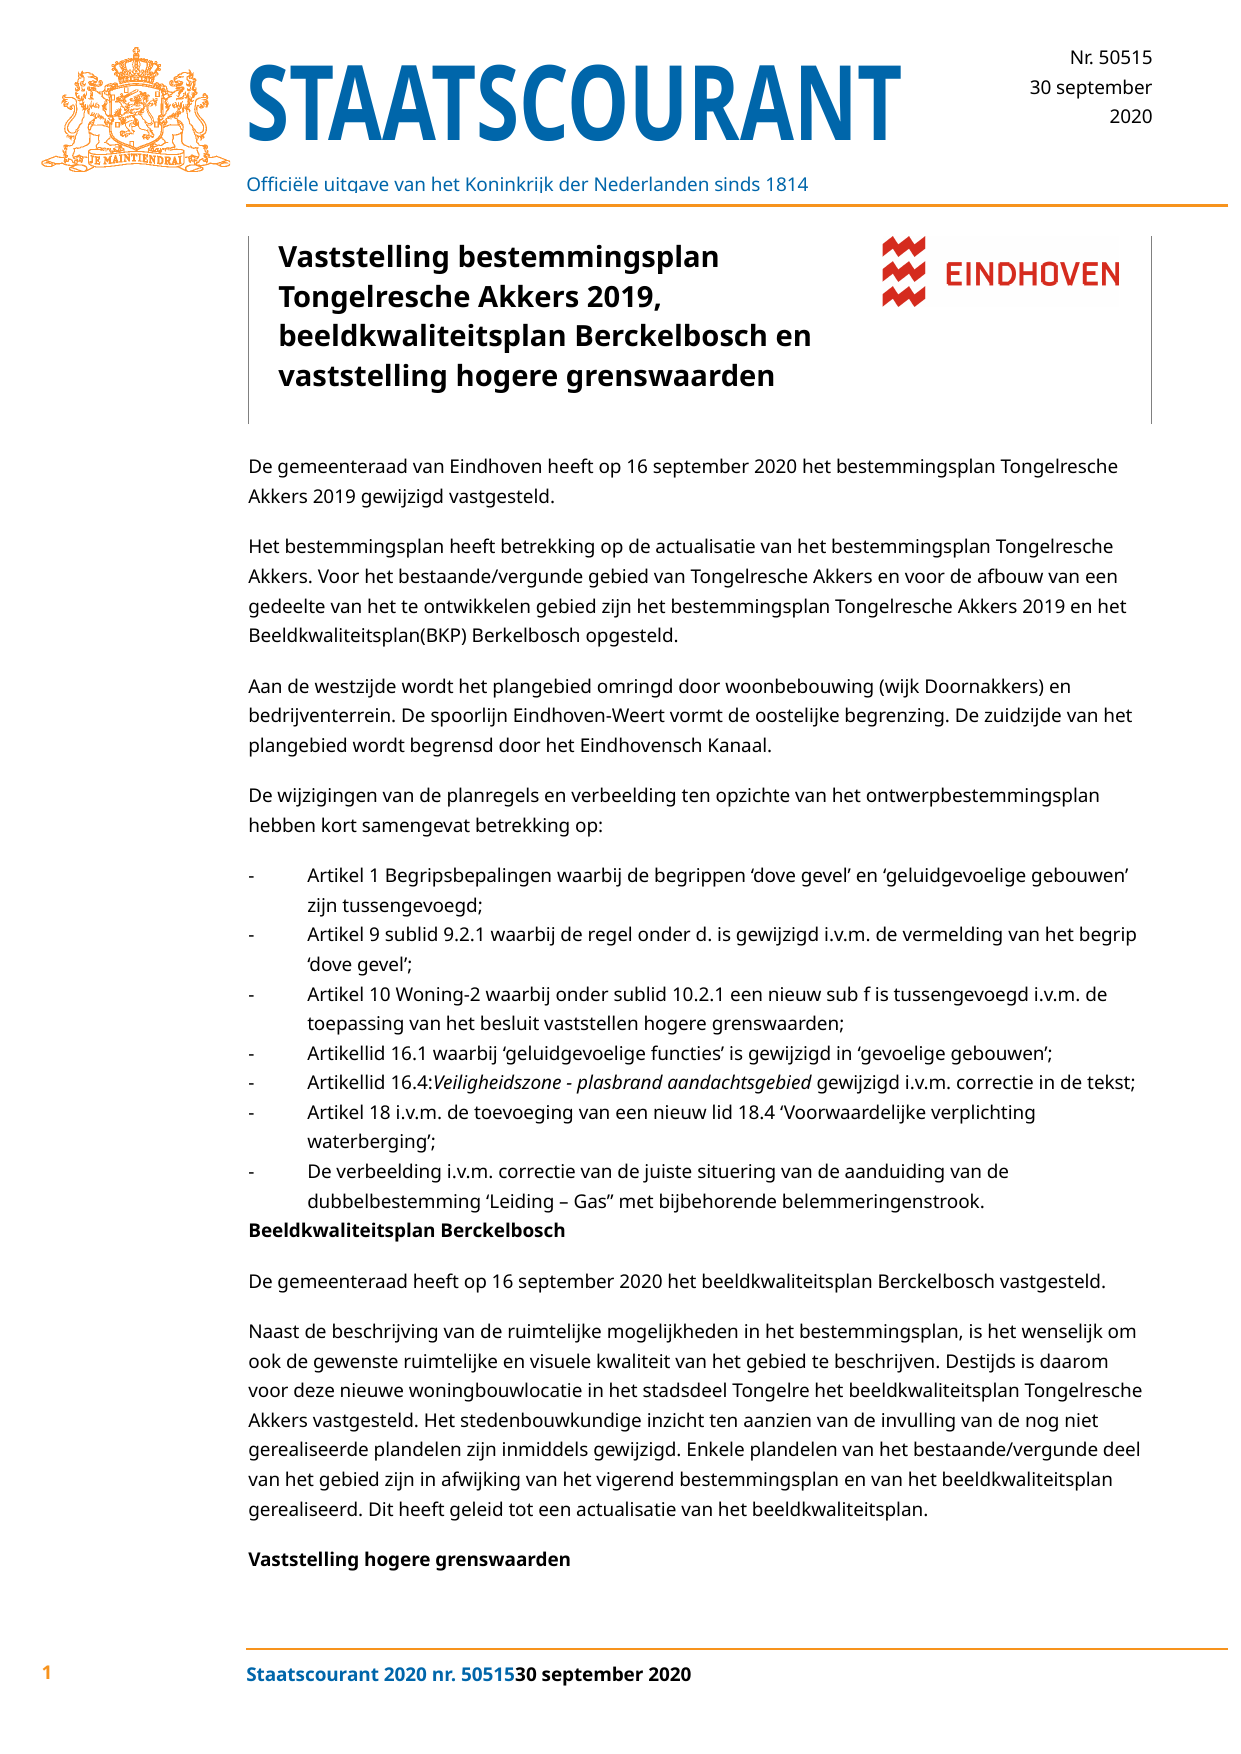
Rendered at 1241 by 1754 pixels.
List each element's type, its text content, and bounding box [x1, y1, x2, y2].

text Naast de beschrijving van de ruimtelijke mogelijkheden in het bestemmingsplan, is het wenselijk om ook de gewenste ruimtelijke en visuele kwaliteit van het gebied te beschrijven. Destijds is daarom voor deze nieuwe woningbouwlocatie in het stadsdeel Tongelre het beeldkwaliteitsplan Tongelresche Akkers vastgesteld. Het stedenbouwkundige inzicht ten aanzien van de invulling van de nog niet gerealiseerde plandelen zijn inmiddels gewijzigd. Enkele plandelen van het bestaande/vergunde deel van het gebied zijn in afwijking van het vigerend bestemmingsplan en van het beeldkwaliteitsplan gerealiseerd. Dit heeft geleid tot een actualisatie van het beeldkwaliteitsplan. [248, 1318, 1152, 1521]
text De gemeenteraad van Eindhoven heeft op 16 september 2020 het bestemmingsplan Tongelresche Akkers 2019 gewijzigd vastgesteld. [248, 454, 1152, 509]
table_header [850, 236, 1151, 424]
picture [41, 47, 231, 172]
text De gemeenteraad heeft op 16 september 2020 het beeldkwaliteitsplan Berckelbosch vastgesteld. [248, 1268, 1152, 1293]
picture [882, 236, 1119, 307]
text Het bestemmingsplan heeft betrekking op de actualisatie van het bestemmingsplan Tongelresche Akkers. Voor het bestaande/vergunde gebied van Tongelresche Akkers en voor de afbouw van een gedeelte van het te ontwikkelen gebied zijn het bestemmingsplan Tongelresche Akkers 2019 en het Beeldkwaliteitsplan(BKP) Berkelbosch opgesteld. [248, 534, 1152, 648]
text Vaststelling hogere grenswaarden [248, 1546, 1152, 1572]
list De verbeelding i.v.m. correctie van de juiste situering van de aanduiding van de dubbelbestemming ‘Leiding – Gas” met bijbehorende belemmeringenstrook. [248, 1158, 1152, 1213]
list Artikel 10 Woning-2 waarbij onder sublid 10.2.1 een nieuw sub f is tussengevoegd i.v.m. de toepassing van het besluit vaststellen hogere grenswaarden; [248, 981, 1152, 1036]
list Artikel 9 sublid 9.2.1 waarbij de regel onder d. is gewijzigd i.v.m. de vermelding van het begrip ‘dove gevel’; [248, 922, 1152, 977]
list Artikel 1 Begripsbepalingen waarbij de begrippen ‘dove gevel’ en ‘geluidgevoelige gebouwen’ zijn tussengevoegd; [248, 862, 1152, 918]
list Artikellid 16.4:Veiligheidszone - plasbrand aandachtsgebied gewijzigd i.v.m. correctie in de tekst; [248, 1069, 1152, 1095]
list Artikel 18 i.v.m. de toevoeging van een nieuw lid 18.4 ‘Voorwaardelijke verplichting waterberging’; [248, 1099, 1152, 1154]
text Beeldkwaliteitsplan Berckelbosch [248, 1217, 1152, 1243]
table_header Vaststelling bestemmingsplan Tongelresche Akkers 2019, beeldkwaliteitsplan Berckelbosch en vaststelling hogere grenswaarden [249, 236, 850, 424]
text Aan de westzijde wordt het plangebied omringd door woonbebouwing (wijk Doornakkers) en bedrijventerrein. De spoorlijn Eindhoven-Weert vormt de oostelijke begrenzing. De zuidzijde van het plangebied wordt begrensd door het Eindhovensch Kanaal. [248, 673, 1152, 758]
text De wijzigingen van de planregels en verbeelding ten opzichte van het ontwerpbestemmingsplan hebben kort samengevat betrekking op: [248, 782, 1152, 838]
list Artikellid 16.1 waarbij ‘geluidgevoelige functies’ is gewijzigd in ‘gevoelige gebouwen’; [248, 1040, 1152, 1066]
